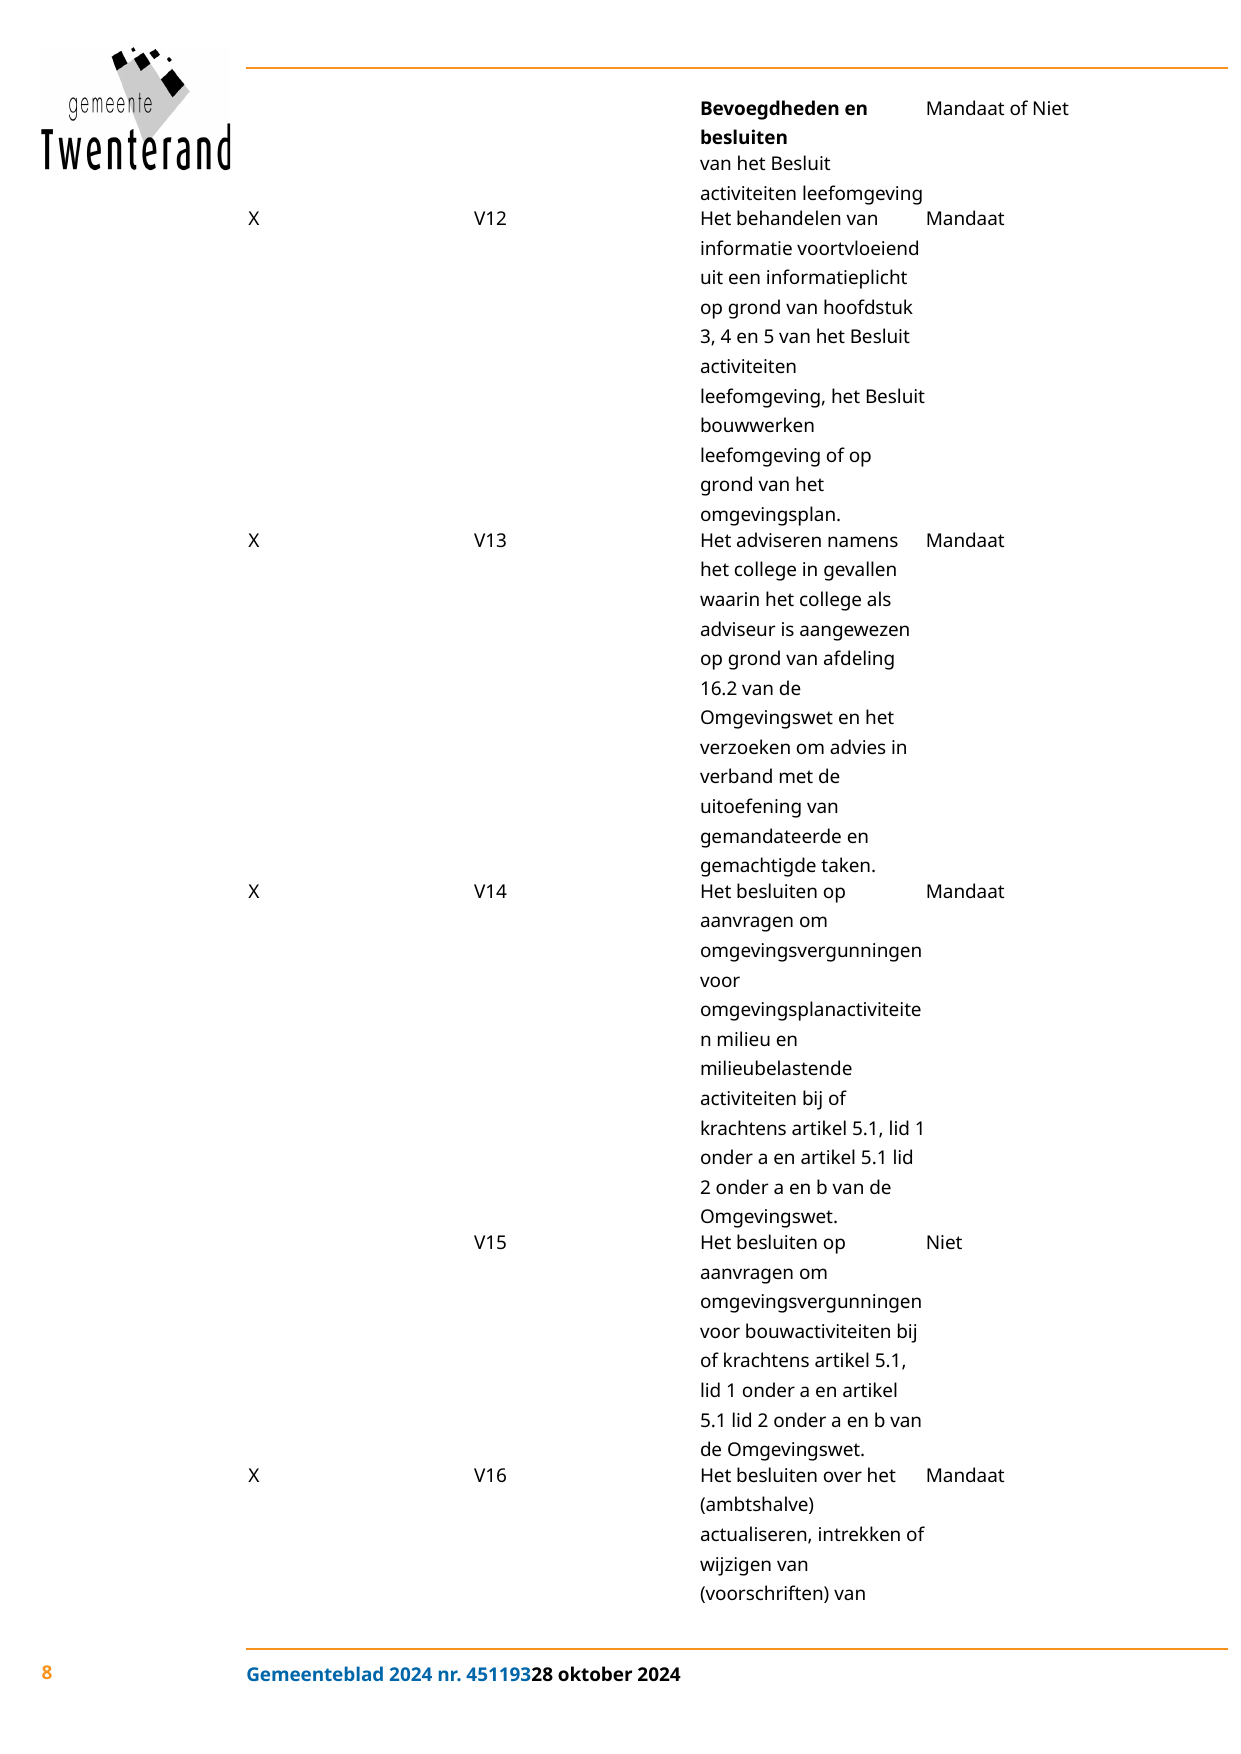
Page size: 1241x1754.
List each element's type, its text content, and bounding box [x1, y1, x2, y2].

table_cell V15 [474, 1229, 700, 1462]
table_header [248, 95, 474, 150]
table_cell X [248, 878, 474, 1229]
table_cell X [248, 1462, 474, 1606]
table_cell X [248, 205, 474, 527]
table_cell Het besluiten over het (ambtshalve) actualiseren, intrekken of wijzigen van (voorschriften) van [700, 1462, 926, 1606]
table_cell [926, 150, 1152, 205]
table_cell Het besluiten op aanvragen om omgevingsvergunningen voor omgevingsplanactiviteiten milieu en milieubelastende activiteiten bij of krachtens artikel 5.1, lid 1 onder a en artikel 5.1 lid 2 onder a en b van de Omgevingswet. [700, 878, 926, 1229]
table_header Mandaat of Niet [926, 95, 1152, 150]
table_cell Het adviseren namens het college in gevallen waarin het college als adviseur is aangewezen op grond van afdeling 16.2 van de Omgevingswet en het verzoeken om advies in verband met de uitoefening van gemandateerde en gemachtigde taken. [700, 527, 926, 878]
table_cell Mandaat [926, 527, 1152, 878]
table_cell [474, 150, 700, 205]
table_cell V12 [474, 205, 700, 527]
table_cell Niet [926, 1229, 1152, 1462]
table_header [474, 95, 700, 150]
table_header Bevoegdheden en besluiten [700, 95, 926, 150]
table_cell V13 [474, 527, 700, 878]
table_cell van het Besluit activiteiten leefomgeving [700, 150, 926, 205]
table_cell V14 [474, 878, 700, 1229]
table_cell Mandaat [926, 1462, 1152, 1606]
table_cell [248, 150, 474, 205]
table_cell [248, 1229, 474, 1462]
table_cell Het besluiten op aanvragen om omgevingsvergunningen voor bouwactiviteiten bij of krachtens artikel 5.1, lid 1 onder a en artikel 5.1 lid 2 onder a en b van de Omgevingswet. [700, 1229, 926, 1462]
table_cell Mandaat [926, 878, 1152, 1229]
table_cell Het behandelen van informatie voortvloeiend uit een informatieplicht op grond van hoofdstuk 3, 4 en 5 van het Besluit activiteiten leefomgeving, het Besluit bouwwerken leefomgeving of op grond van het omgevingsplan. [700, 205, 926, 527]
table_cell V16 [474, 1462, 700, 1606]
table_cell Mandaat [926, 205, 1152, 527]
table_cell X [248, 527, 474, 878]
picture [41, 47, 231, 172]
